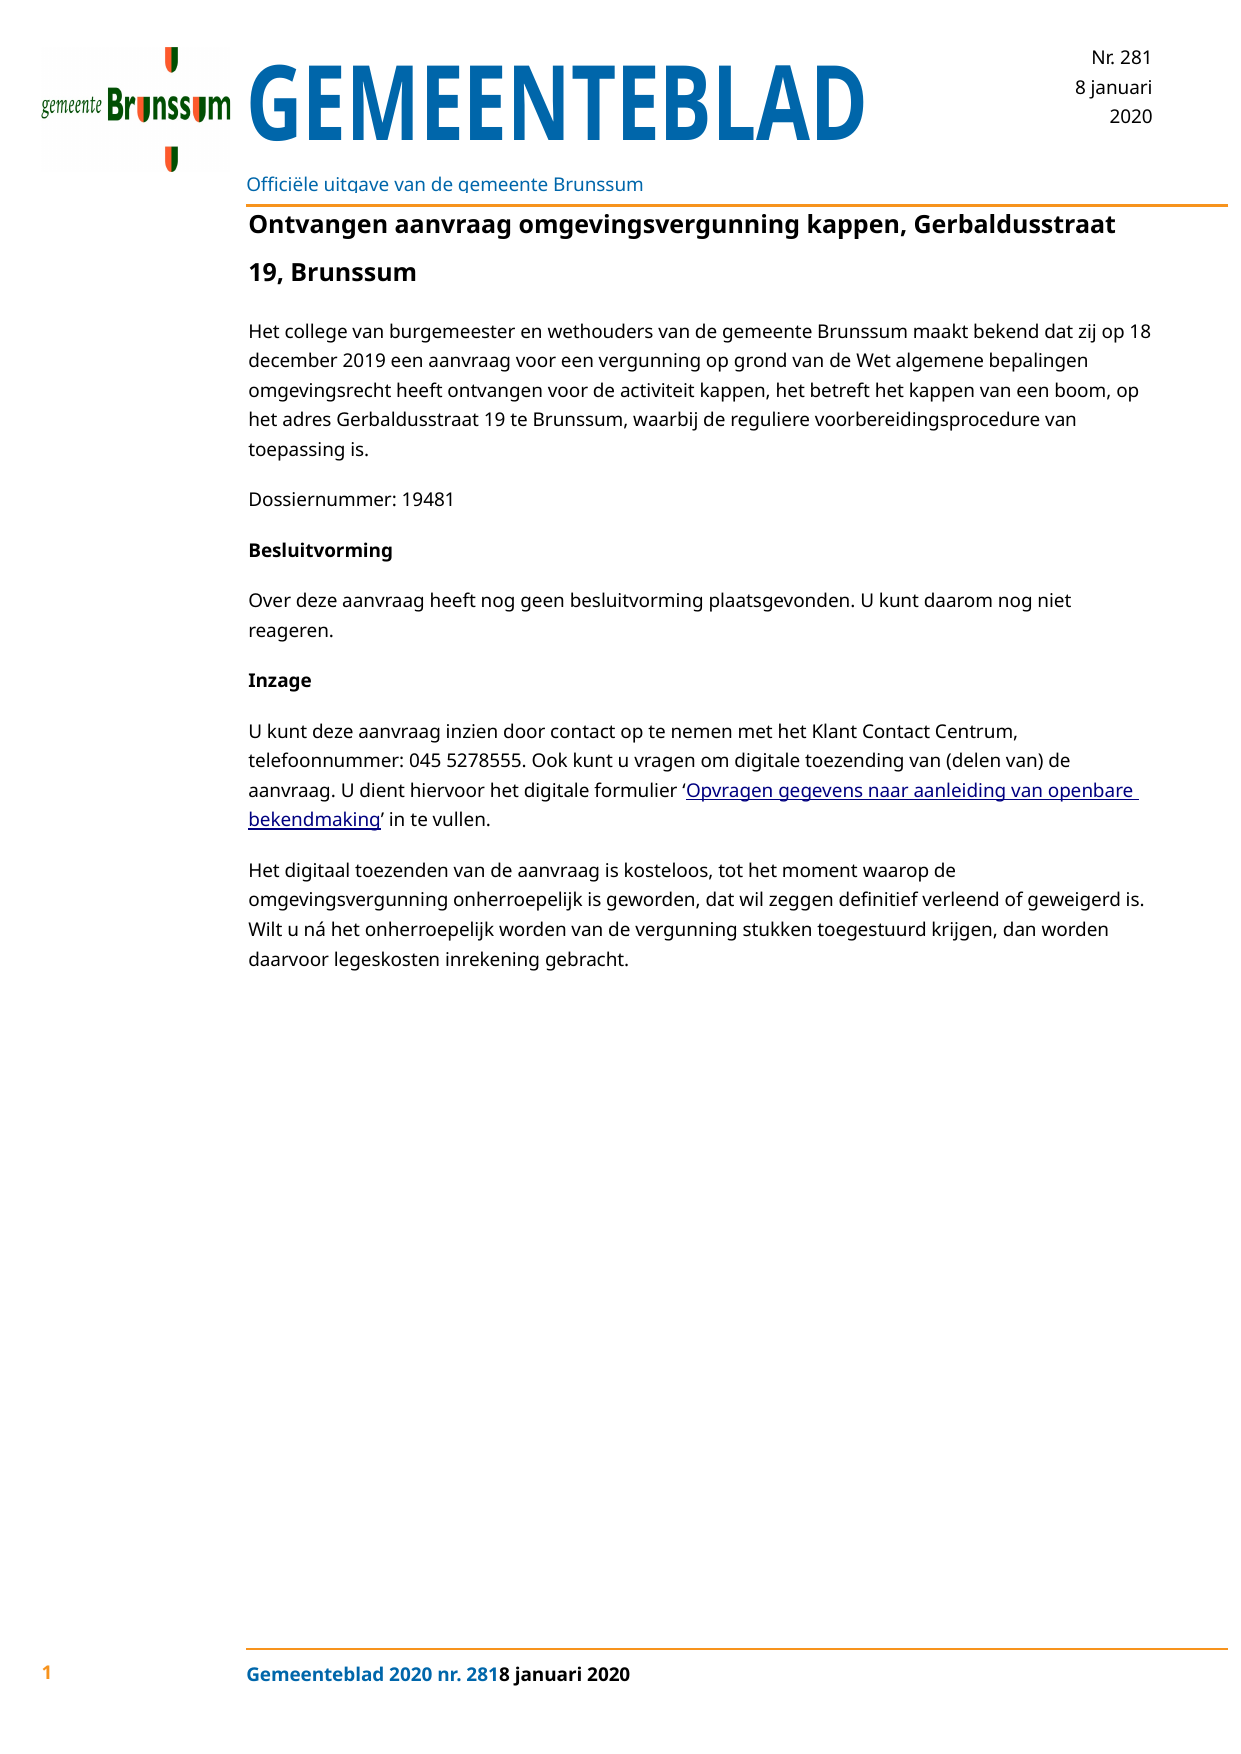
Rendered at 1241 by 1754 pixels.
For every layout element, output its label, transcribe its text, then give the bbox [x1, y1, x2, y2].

text Over deze aanvraag heeft nog geen besluitvorming plaatsgevonden. U kunt daarom nog niet reageren. [248, 587, 1152, 643]
text Dossiernummer: 19481 [248, 487, 1152, 512]
picture [41, 47, 231, 172]
text Het digitaal toezenden van de aanvraag is kosteloos, tot het moment waarop de omgevingsvergunning onherroepelijk is geworden, dat wil zeggen definitief verleend of geweigerd is. Wilt u ná het onherroepelijk worden van de vergunning stukken toegestuurd krijgen, dan worden daarvoor legeskosten inrekening gebracht. [248, 857, 1152, 972]
text Inzage [248, 667, 1152, 693]
text U kunt deze aanvraag inzien door contact op te nemen met het Klant Contact Centrum, telefoonnummer: 045 5278555. Ook kunt u vragen om digitale toezending van (delen van) de aanvraag. U dient hiervoor het digitale formulier ‘Opvragen gegevens naar aanleiding van openbare bekendmaking’ in te vullen. [248, 718, 1152, 832]
text Ontvangen aanvraag omgevingsvergunning kappen, Gerbaldusstraat 19, Brunssum [248, 207, 1152, 288]
text Het college van burgemeester en wethouders van de gemeente Brunssum maakt bekend dat zij op 18 december 2019 een aanvraag voor een vergunning op grond van de Wet algemene bepalingen omgevingsrecht heeft ontvangen voor de activiteit kappen, het betreft het kappen van een boom, op het adres Gerbaldusstraat 19 te Brunssum, waarbij de reguliere voorbereidingsprocedure van toepassing is. [248, 318, 1152, 462]
text Besluitvorming [248, 537, 1152, 563]
